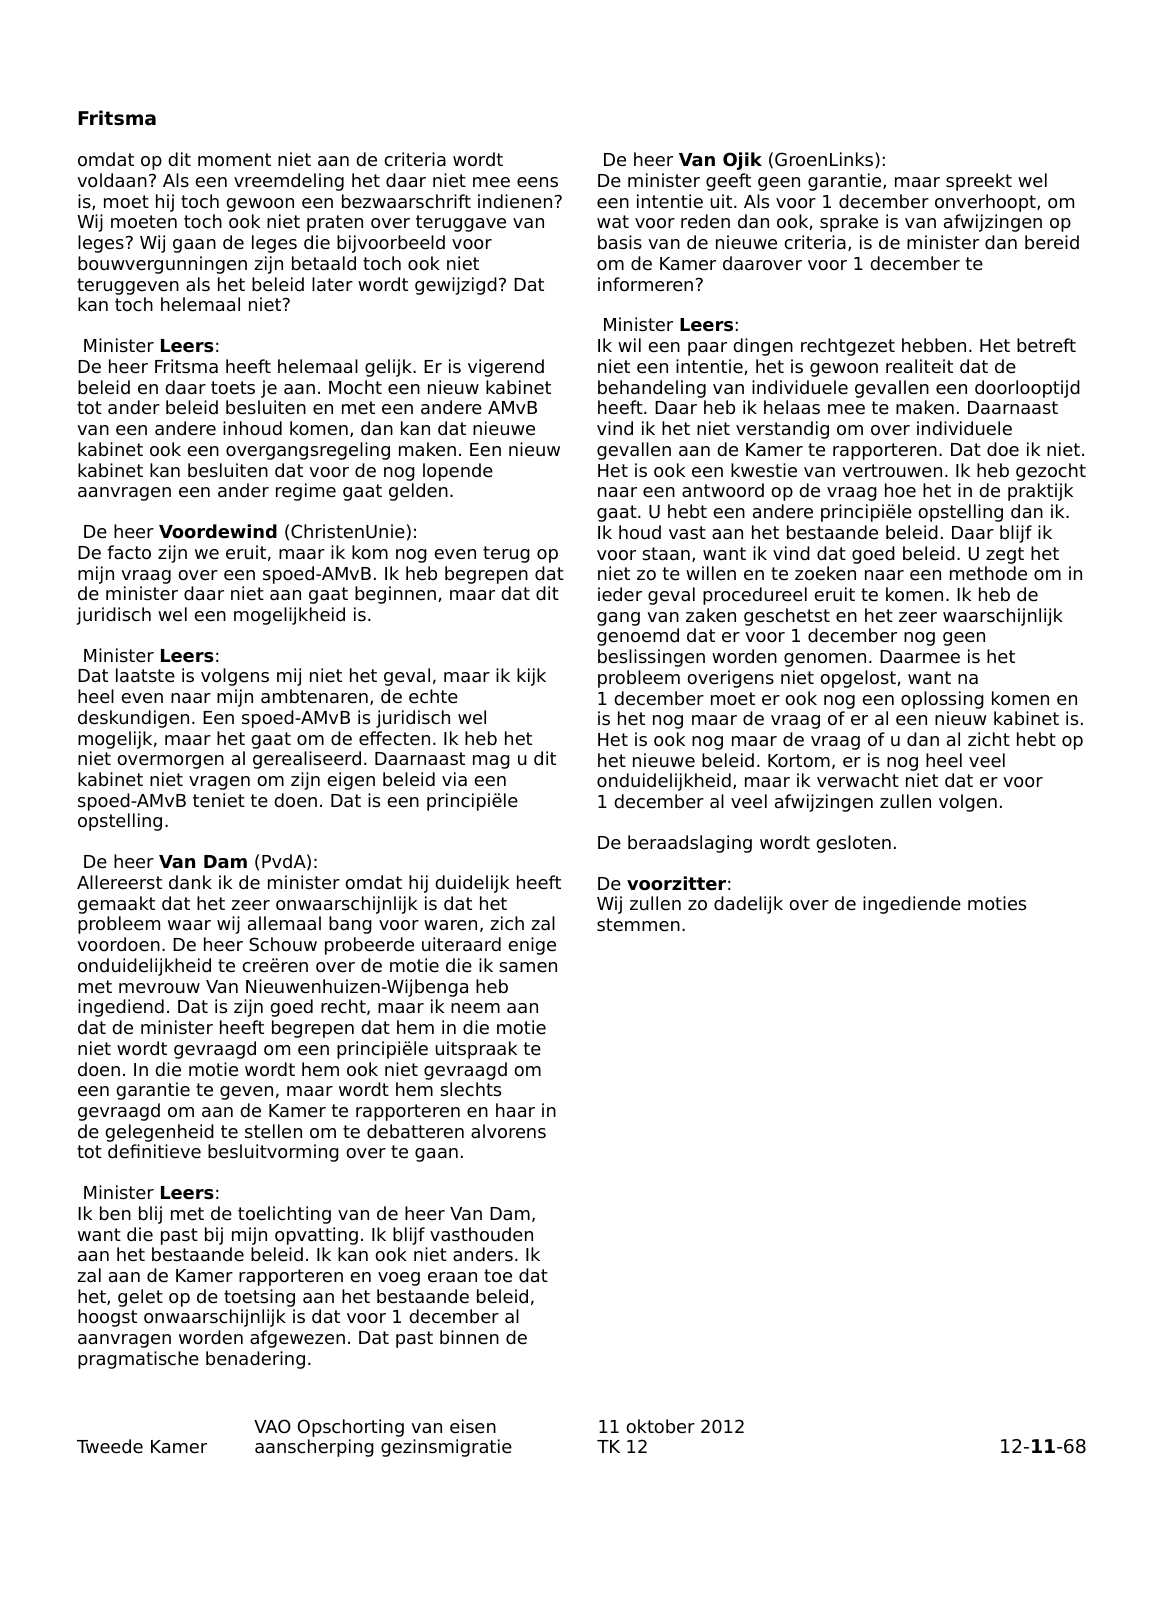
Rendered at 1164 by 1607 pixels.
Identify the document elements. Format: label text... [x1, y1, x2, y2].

text Dat laatste is volgens mij niet het geval, maar ik kijk heel even naar mijn ambtenaren, de echte deskundigen. Een spoed-AMvB is juridisch wel mogelijk, maar het gaat om de effecten. Ik heb het niet overmorgen al gerealiseerd. Daarnaast mag u dit kabinet niet vragen om zijn eigen beleid via een spoed-AMvB teniet te doen. Dat is een principiële opstelling. [77, 666, 567, 832]
text De heer Voordewind (ChristenUnie): [77, 522, 567, 543]
text Wij zullen zo dadelijk over de ingediende moties stemmen. [596, 894, 1087, 936]
text omdat op dit moment niet aan de criteria wordt voldaan? Als een vreemdeling het daar niet mee eens is, moet hij toch gewoon een bezwaarschrift indienen? Wij moeten toch ook niet praten over teruggave van leges? Wij gaan de leges die bijvoorbeeld voor bouwvergunningen zijn betaald toch ook niet teruggeven als het beleid later wordt gewijzigd? Dat kan toch helemaal niet? [77, 150, 567, 316]
text De heer Fritsma heeft helemaal gelijk. Er is vigerend beleid en daar toets je aan. Mocht een nieuw kabinet tot ander beleid besluiten en met een andere AMvB van een andere inhoud komen, dan kan dat nieuwe kabinet ook een overgangsregeling maken. Een nieuw kabinet kan besluiten dat voor de nog lopende aanvragen een ander regime gaat gelden. [77, 357, 567, 502]
text Minister Leers: [77, 1183, 567, 1204]
text De heer Van Dam (PvdA): [77, 852, 567, 873]
text Minister Leers: [596, 315, 1087, 336]
text De voorzitter: [596, 873, 1087, 894]
text Ik ben blij met de toelichting van de heer Van Dam, want die past bij mijn opvatting. Ik blijf vasthouden aan het bestaande beleid. Ik kan ook niet anders. Ik zal aan de Kamer rapporteren en voeg eraan toe dat het, gelet op de toetsing aan het bestaande beleid, hoogst onwaarschijnlijk is dat voor 1 december al aanvragen worden afgewezen. Dat past binnen de pragmatische benadering. [77, 1204, 567, 1369]
text Ik wil een paar dingen rechtgezet hebben. Het betreft niet een intentie, het is gewoon realiteit dat de behandeling van individuele gevallen een doorlooptijd heeft. Daar heb ik helaas mee te maken. Daarnaast vind ik het niet verstandig om over individuele gevallen aan de Kamer te rapporteren. Dat doe ik niet. Het is ook een kwestie van vertrouwen. Ik heb gezocht naar een antwoord op de vraag hoe het in de praktijk gaat. U hebt een andere principiële opstelling dan ik. Ik houd vast aan het bestaande beleid. Daar blijf ik voor staan, want ik vind dat goed beleid. U zegt het niet zo te willen en te zoeken naar een methode om in ieder geval procedureel eruit te komen. Ik heb de gang van zaken geschetst en het zeer waarschijnlijk genoemd dat er voor 1 december nog geen beslissingen worden genomen. Daarmee is het probleem overigens niet opgelost, want na 1 december moet er ook nog een oplossing komen en is het nog maar de vraag of er al een nieuw kabinet is. Het is ook nog maar de vraag of u dan al zicht hebt op het nieuwe beleid. Kortom, er is nog heel veel onduidelijkheid, maar ik verwacht niet dat er voor 1 december al veel afwijzingen zullen volgen. [596, 336, 1087, 813]
text Allereerst dank ik de minister omdat hij duidelijk heeft gemaakt dat het zeer onwaarschijnlijk is dat het probleem waar wij allemaal bang voor waren, zich zal voordoen. De heer Schouw probeerde uiteraard enige onduidelijkheid te creëren over de motie die ik samen met mevrouw Van Nieuwenhuizen-Wijbenga heb ingediend. Dat is zijn goed recht, maar ik neem aan dat de minister heeft begrepen dat hem in die motie niet wordt gevraagd om een principiële uitspraak te doen. In die motie wordt hem ook niet gevraagd om een garantie te geven, maar wordt hem slechts gevraagd om aan de Kamer te rapporteren en haar in de gelegenheid te stellen om te debatteren alvorens tot definitieve besluitvorming over te gaan. [77, 873, 567, 1163]
text Minister Leers: [77, 646, 567, 666]
text De minister geeft geen garantie, maar spreekt wel een intentie uit. Als voor 1 december onverhoopt, om wat voor reden dan ook, sprake is van afwijzingen op basis van de nieuwe criteria, is de minister dan bereid om de Kamer daarover voor 1 december te informeren? [596, 171, 1087, 295]
text Minister Leers: [77, 336, 567, 357]
text De heer Van Ojik (GroenLinks): [596, 150, 1087, 171]
text De facto zijn we eruit, maar ik kom nog even terug op mijn vraag over een spoed-AMvB. Ik heb begrepen dat de minister daar niet aan gaat beginnen, maar dat dit juridisch wel een mogelijkheid is. [77, 543, 567, 626]
text De beraadslaging wordt gesloten. [596, 833, 1087, 853]
